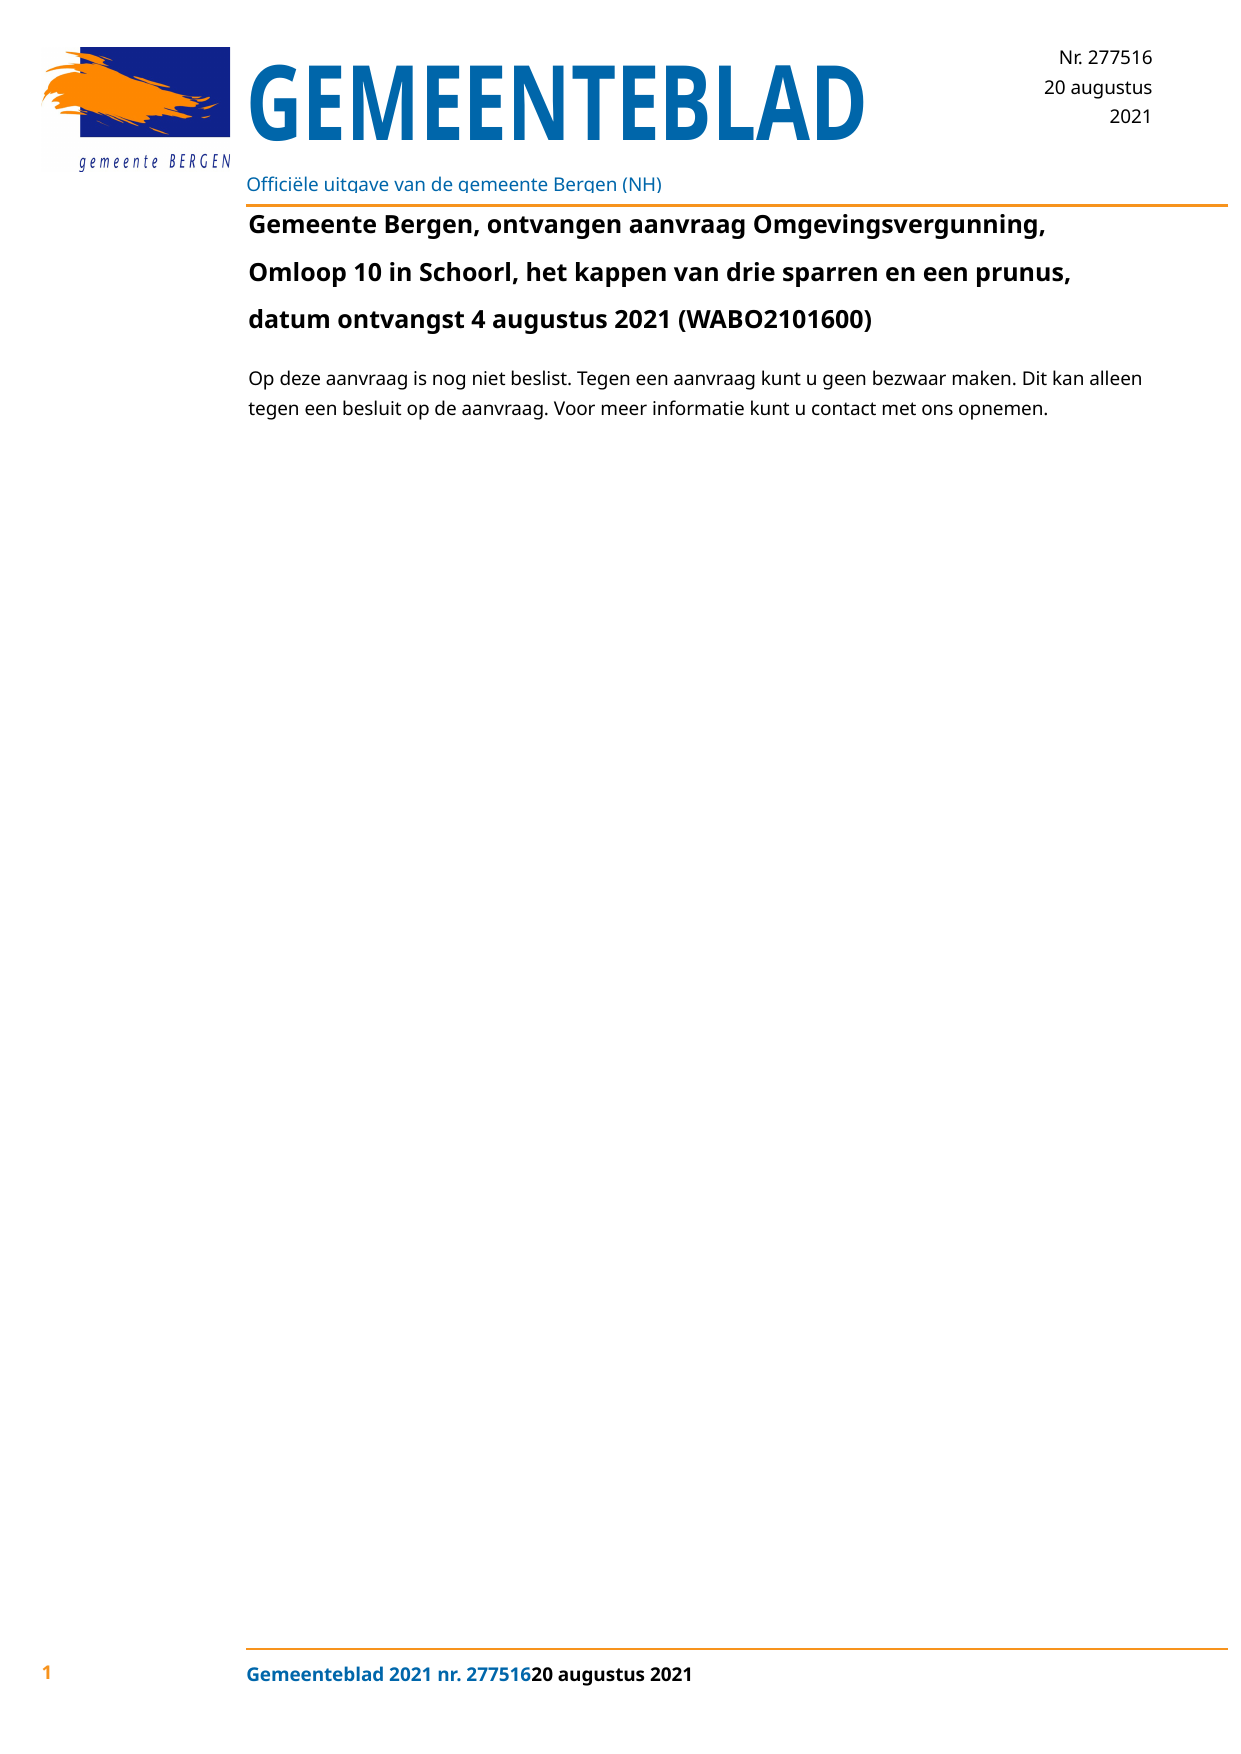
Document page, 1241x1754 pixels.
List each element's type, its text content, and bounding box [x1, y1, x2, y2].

text Gemeente Bergen, ontvangen aanvraag Omgevingsvergunning, Omloop 10 in Schoorl, het kappen van drie sparren en een prunus, datum ontvangst 4 augustus 2021 (WABO2101600) [248, 207, 1152, 336]
picture [41, 47, 231, 172]
text Op deze aanvraag is nog niet beslist. Tegen een aanvraag kunt u geen bezwaar maken. Dit kan alleen tegen een besluit op de aanvraag. Voor meer informatie kunt u contact met ons opnemen. [248, 366, 1152, 421]
